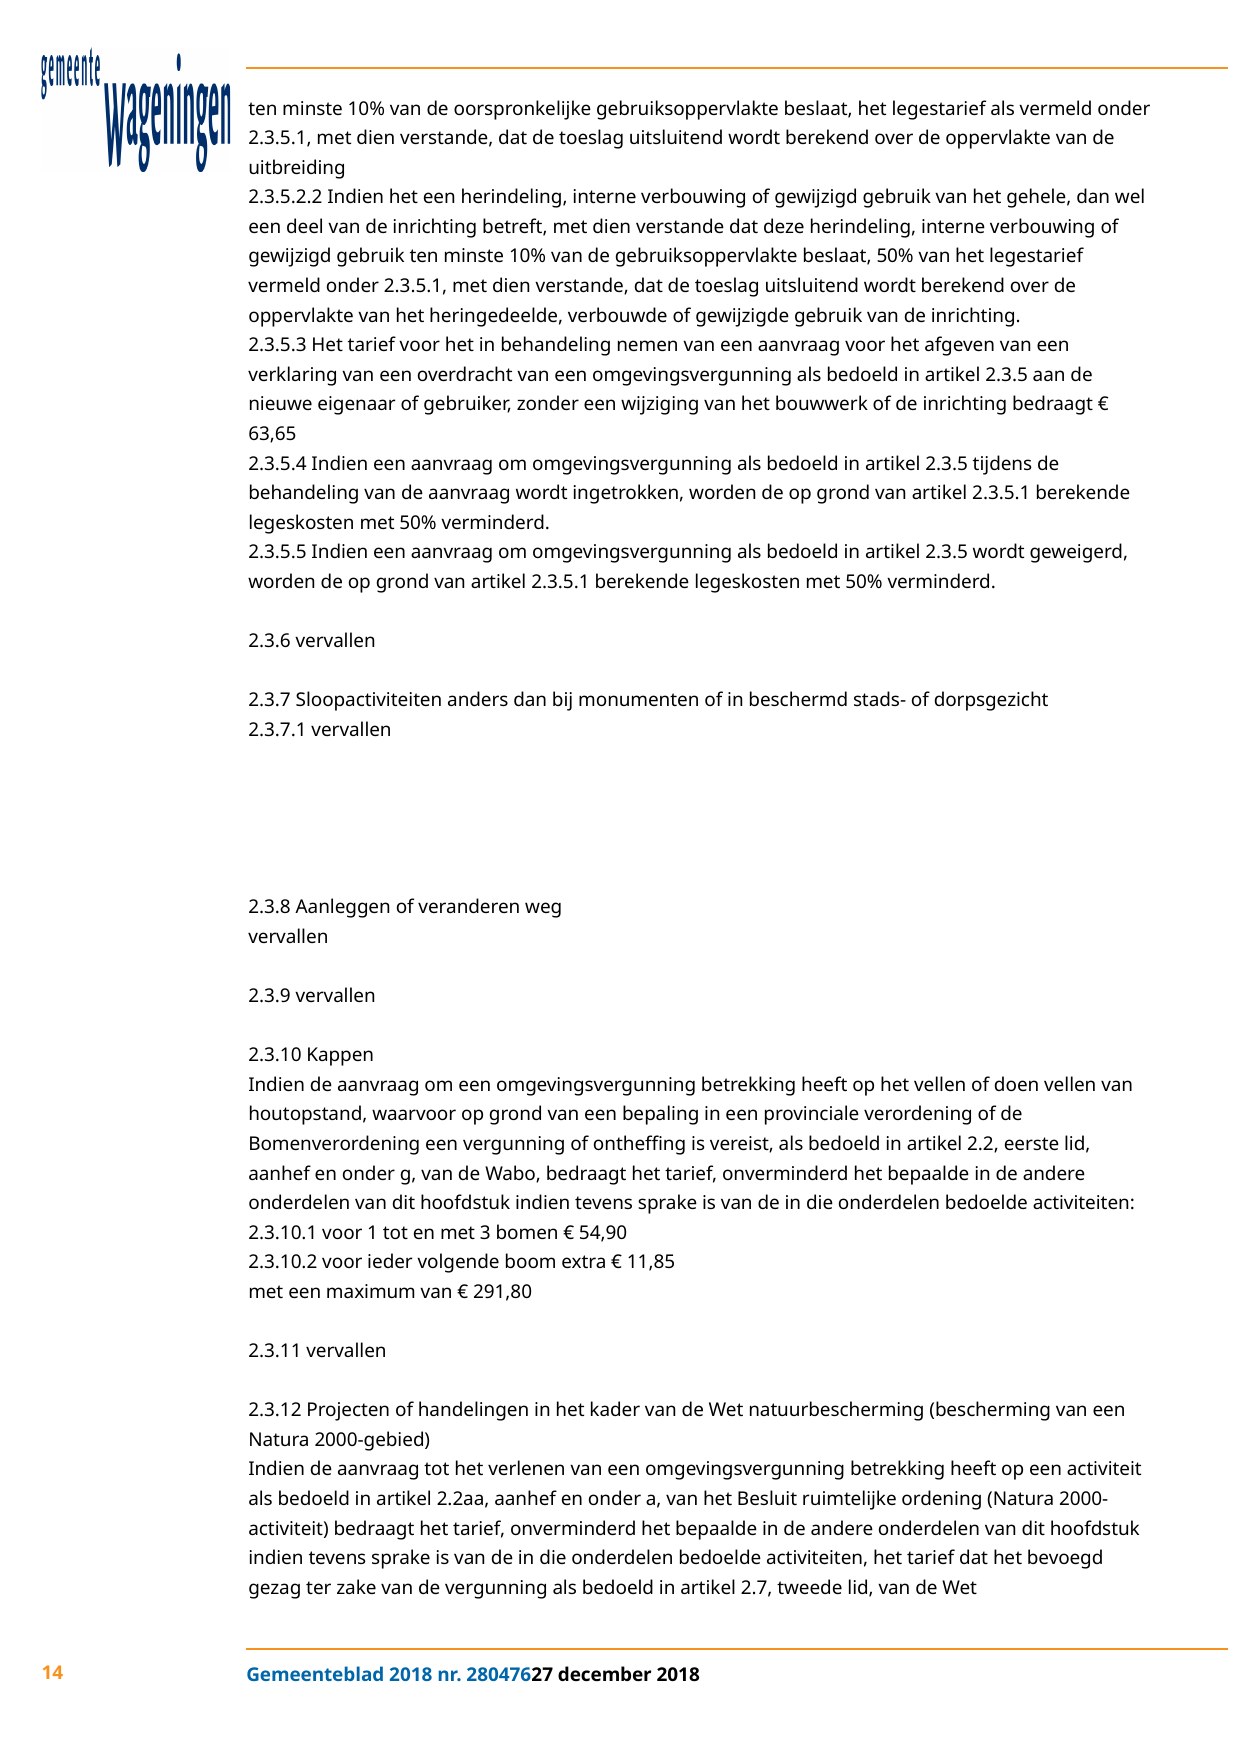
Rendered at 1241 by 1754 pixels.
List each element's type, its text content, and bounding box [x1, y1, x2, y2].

text 2.3.10.2 voor ieder volgende boom extra € 11,85 [248, 1248, 1152, 1274]
text Indien de aanvraag om een omgevingsvergunning betrekking heeft op het vellen of doen vellen van houtopstand, waarvoor op grond van een bepaling in een provinciale verordening of de Bomenverordening een vergunning of ontheffing is vereist, als bedoeld in artikel 2.2, eerste lid, aanhef en onder g, van de Wabo, bedraagt het tarief, onverminderd het bepaalde in de andere onderdelen van dit hoofdstuk indien tevens sprake is van de in die onderdelen bedoelde activiteiten: [248, 1071, 1152, 1215]
text vervallen [248, 923, 1152, 949]
text Indien de aanvraag tot het verlenen van een omgevingsvergunning betrekking heeft op een activiteit als bedoeld in artikel 2.2aa, aanhef en onder a, van het Besluit ruimtelijke ordening (Natura 2000-activiteit) bedraagt het tarief, onverminderd het bepaalde in de andere onderdelen van dit hoofdstuk indien tevens sprake is van de in die onderdelen bedoelde activiteiten, het tarief dat het bevoegd gezag ter zake van de vergunning als bedoeld in artikel 2.7, tweede lid, van de Wet [248, 1456, 1152, 1600]
text 2.3.5.4 Indien een aanvraag om omgevingsvergunning als bedoeld in artikel 2.3.5 tijdens de behandeling van de aanvraag wordt ingetrokken, worden de op grond van artikel 2.3.5.1 berekende legeskosten met 50% verminderd. [248, 450, 1152, 535]
text 2.3.7.1 vervallen [248, 716, 1152, 742]
text 2.3.5.3 Het tarief voor het in behandeling nemen van een aanvraag voor het afgeven van een verklaring van een overdracht van een omgevingsvergunning als bedoeld in artikel 2.3.5 aan de nieuwe eigenaar of gebruiker, zonder een wijziging van het bouwwerk of de inrichting bedraagt € 63,65 [248, 331, 1152, 446]
text 2.3.10 Kappen [248, 1041, 1152, 1067]
text 2.3.11 vervallen [248, 1337, 1152, 1363]
text 2.3.7 Sloopactiviteiten anders dan bij monumenten of in beschermd stads- of dorpsgezicht [248, 686, 1152, 712]
text ten minste 10% van de oorspronkelijke gebruiksoppervlakte beslaat, het legestarief als vermeld onder 2.3.5.1, met dien verstande, dat de toeslag uitsluitend wordt berekend over de oppervlakte van de uitbreiding [248, 95, 1152, 180]
text met een maximum van € 291,80 [248, 1278, 1152, 1304]
text 2.3.5.5 Indien een aanvraag om omgevingsvergunning als bedoeld in artikel 2.3.5 wordt geweigerd, worden de op grond van artikel 2.3.5.1 berekende legeskosten met 50% verminderd. [248, 538, 1152, 594]
text 2.3.10.1 voor 1 tot en met 3 bomen € 54,90 [248, 1219, 1152, 1245]
text 2.3.9 vervallen [248, 982, 1152, 1008]
picture [41, 47, 231, 172]
text 2.3.5.2.2 Indien het een herindeling, interne verbouwing of gewijzigd gebruik van het gehele, dan wel een deel van de inrichting betreft, met dien verstande dat deze herindeling, interne verbouwing of gewijzigd gebruik ten minste 10% van de gebruiksoppervlakte beslaat, 50% van het legestarief vermeld onder 2.3.5.1, met dien verstande, dat de toeslag uitsluitend wordt berekend over de oppervlakte van het heringedeelde, verbouwde of gewijzigde gebruik van de inrichting. [248, 183, 1152, 328]
text 2.3.8 Aanleggen of veranderen weg [248, 893, 1152, 919]
text 2.3.12 Projecten of handelingen in het kader van de Wet natuurbescherming (bescherming van een Natura 2000-gebied) [248, 1396, 1152, 1452]
text 2.3.6 vervallen [248, 627, 1152, 653]
